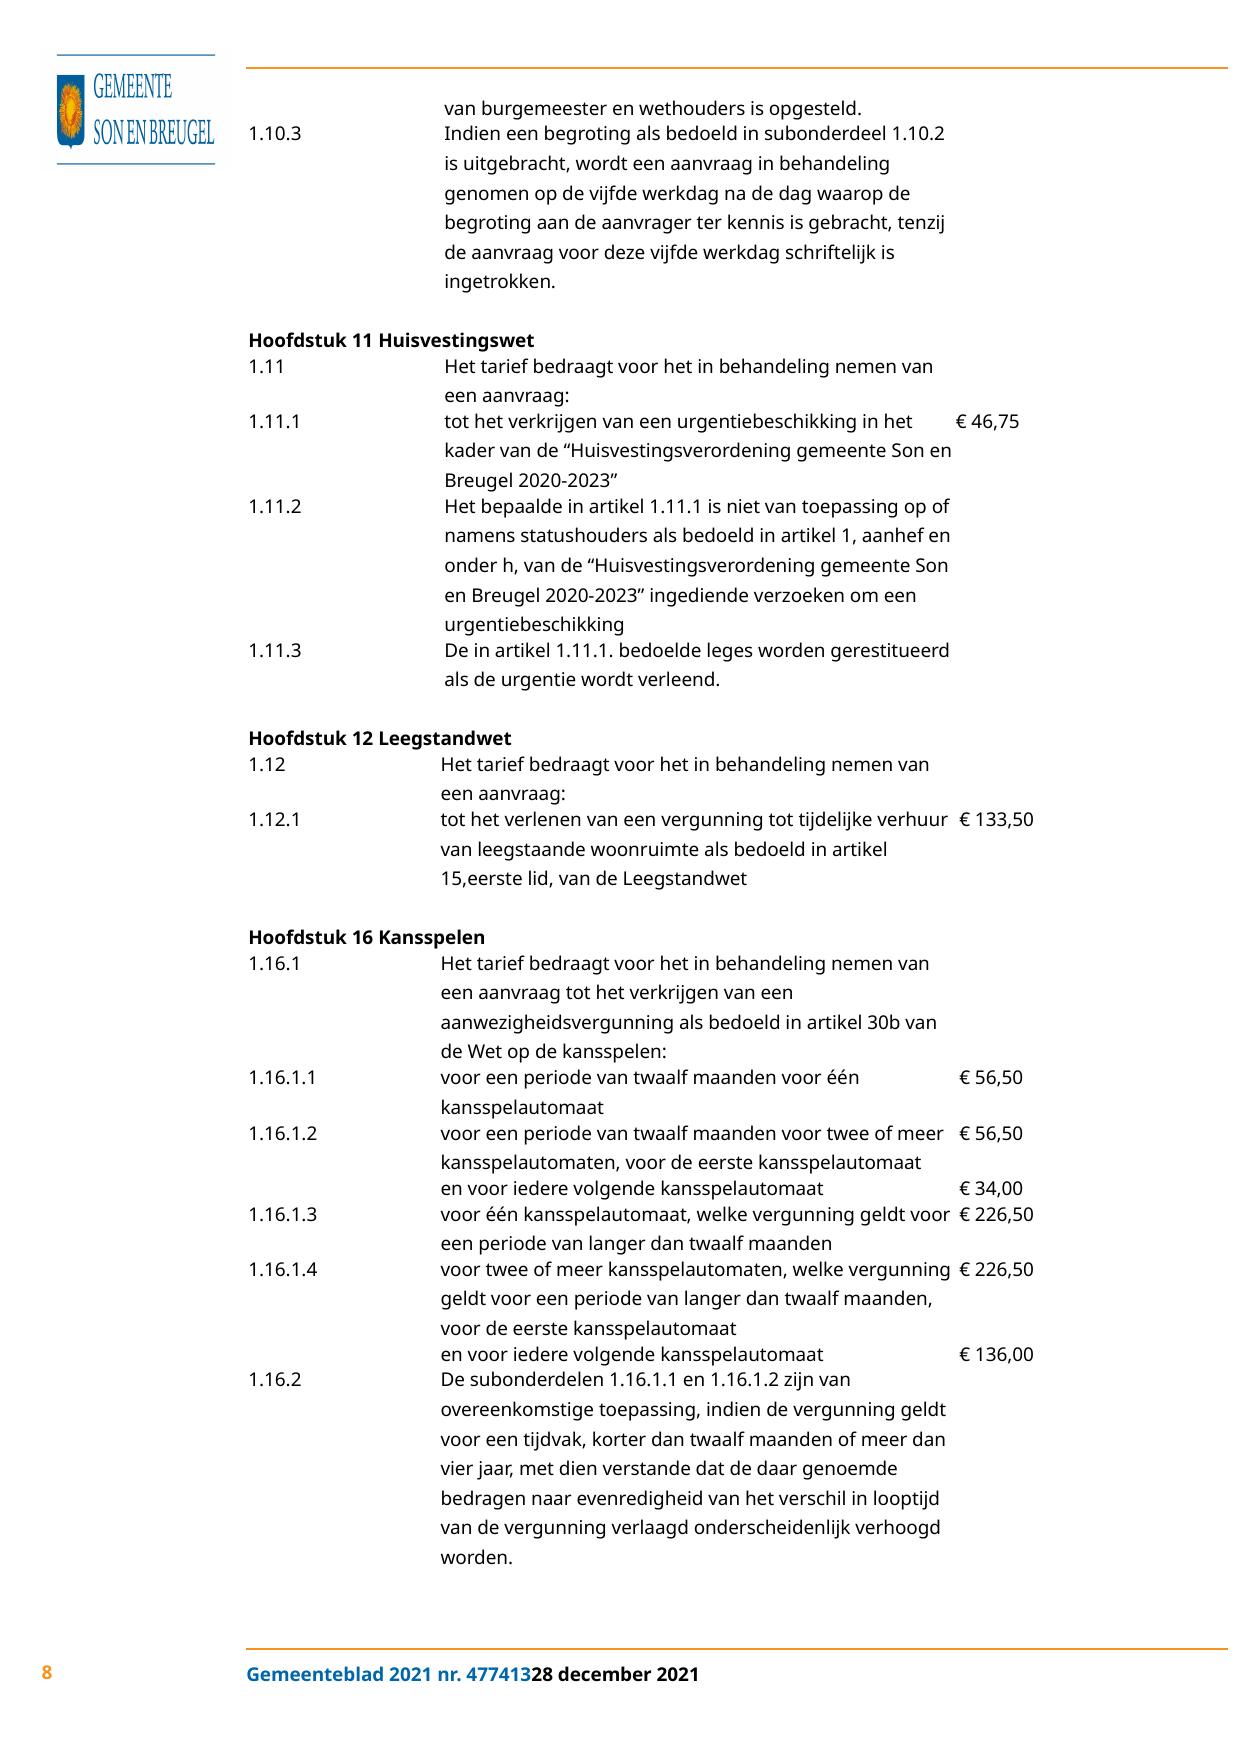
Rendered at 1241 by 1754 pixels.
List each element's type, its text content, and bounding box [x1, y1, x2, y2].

table_cell € 46,75 [956, 408, 1152, 493]
table_cell € 133,50 [959, 806, 1152, 891]
table_cell [959, 950, 1152, 1064]
table_cell voor een periode van twaalf maanden voor één kansspelautomaat [440, 1064, 959, 1120]
table_cell € 34,00 [959, 1175, 1152, 1201]
table_cell [959, 1367, 1152, 1570]
table_cell € 136,00 [959, 1341, 1152, 1367]
table_cell [956, 493, 1152, 637]
table_cell 1.11 [248, 353, 444, 408]
table_cell 1.12.1 [248, 806, 440, 891]
table_cell 1.16.1 [248, 950, 440, 1064]
table_cell [956, 121, 1152, 294]
table_cell [248, 1341, 440, 1367]
table_header Hoofdstuk 11 Huisvestingswet [248, 327, 1152, 353]
table_cell De subonderdelen 1.16.1.1 en 1.16.1.2 zijn van overeenkomstige toepassing, indien de vergunning geldt voor een tijdvak, korter dan twaalf maanden of meer dan vier jaar, met dien verstande dat de daar genoemde bedragen naar evenredigheid van het verschil in looptijd van de vergunning verlaagd onderscheidenlijk verhoogd worden. [440, 1367, 959, 1570]
table_cell 1.12 [248, 751, 440, 806]
table_cell 1.11.2 [248, 493, 444, 637]
table_cell tot het verkrijgen van een urgentiebeschikking in het kader van de “Huisvestingsverordening gemeente Son en Breugel 2020-2023” [444, 408, 956, 493]
table_cell De in artikel 1.11.1. bedoelde leges worden gerestitueerd als de urgentie wordt verleend. [444, 637, 956, 692]
picture [41, 47, 231, 172]
table_cell € 56,50 [959, 1064, 1152, 1120]
table_cell [956, 637, 1152, 692]
table_cell Het bepaalde in artikel 1.11.1 is niet van toepassing op of namens statushouders als bedoeld in artikel 1, aanhef en onder h, van de “Huisvestingsverordening gemeente Son en Breugel 2020-2023” ingediende verzoeken om een urgentiebeschikking [444, 493, 956, 637]
table_cell [956, 95, 1152, 121]
table_cell 1.16.1.3 [248, 1201, 440, 1256]
table_cell [959, 751, 1152, 806]
table_cell € 56,50 [959, 1120, 1152, 1175]
table_cell 1.16.2 [248, 1367, 440, 1570]
table_cell Indien een begroting als bedoeld in subonderdeel 1.10.2 is uitgebracht, wordt een aanvraag in behandeling genomen op de vijfde werkdag na de dag waarop de begroting aan de aanvrager ter kennis is gebracht, tenzij de aanvraag voor deze vijfde werkdag schriftelijk is ingetrokken. [444, 121, 956, 294]
table_cell Het tarief bedraagt voor het in behandeling nemen van een aanvraag: [440, 751, 959, 806]
table_cell 1.11.3 [248, 637, 444, 692]
table_cell van burgemeester en wethouders is opgesteld. [444, 95, 956, 121]
table_cell tot het verlenen van een vergunning tot tijdelijke verhuur van leegstaande woonruimte als bedoeld in artikel 15,eerste lid, van de Leegstandwet [440, 806, 959, 891]
table_cell Het tarief bedraagt voor het in behandeling nemen van een aanvraag tot het verkrijgen van een aanwezigheidsvergunning als bedoeld in artikel 30b van de Wet op de kansspelen: [440, 950, 959, 1064]
table_cell Het tarief bedraagt voor het in behandeling nemen van een aanvraag: [444, 353, 956, 408]
table_cell 1.16.1.4 [248, 1256, 440, 1341]
table_cell voor één kansspelautomaat, welke vergunning geldt voor een periode van langer dan twaalf maanden [440, 1201, 959, 1256]
table_cell [956, 353, 1152, 408]
table_cell en voor iedere volgende kansspelautomaat [440, 1341, 959, 1367]
table_cell € 226,50 [959, 1256, 1152, 1341]
table_cell 1.11.1 [248, 408, 444, 493]
table_cell 1.16.1.2 [248, 1120, 440, 1175]
table_cell [248, 1175, 440, 1201]
table_header Hoofdstuk 16 Kansspelen [248, 924, 1152, 950]
table_cell 1.10.3 [248, 121, 444, 294]
table_header Hoofdstuk 12 Leegstandwet [248, 725, 1152, 751]
table_cell € 226,50 [959, 1201, 1152, 1256]
table_cell voor een periode van twaalf maanden voor twee of meer kansspelautomaten, voor de eerste kansspelautomaat [440, 1120, 959, 1175]
table_cell en voor iedere volgende kansspelautomaat [440, 1175, 959, 1201]
table_cell [248, 95, 444, 121]
table_cell voor twee of meer kansspelautomaten, welke vergunning geldt voor een periode van langer dan twaalf maanden, voor de eerste kansspelautomaat [440, 1256, 959, 1341]
table_cell 1.16.1.1 [248, 1064, 440, 1120]
